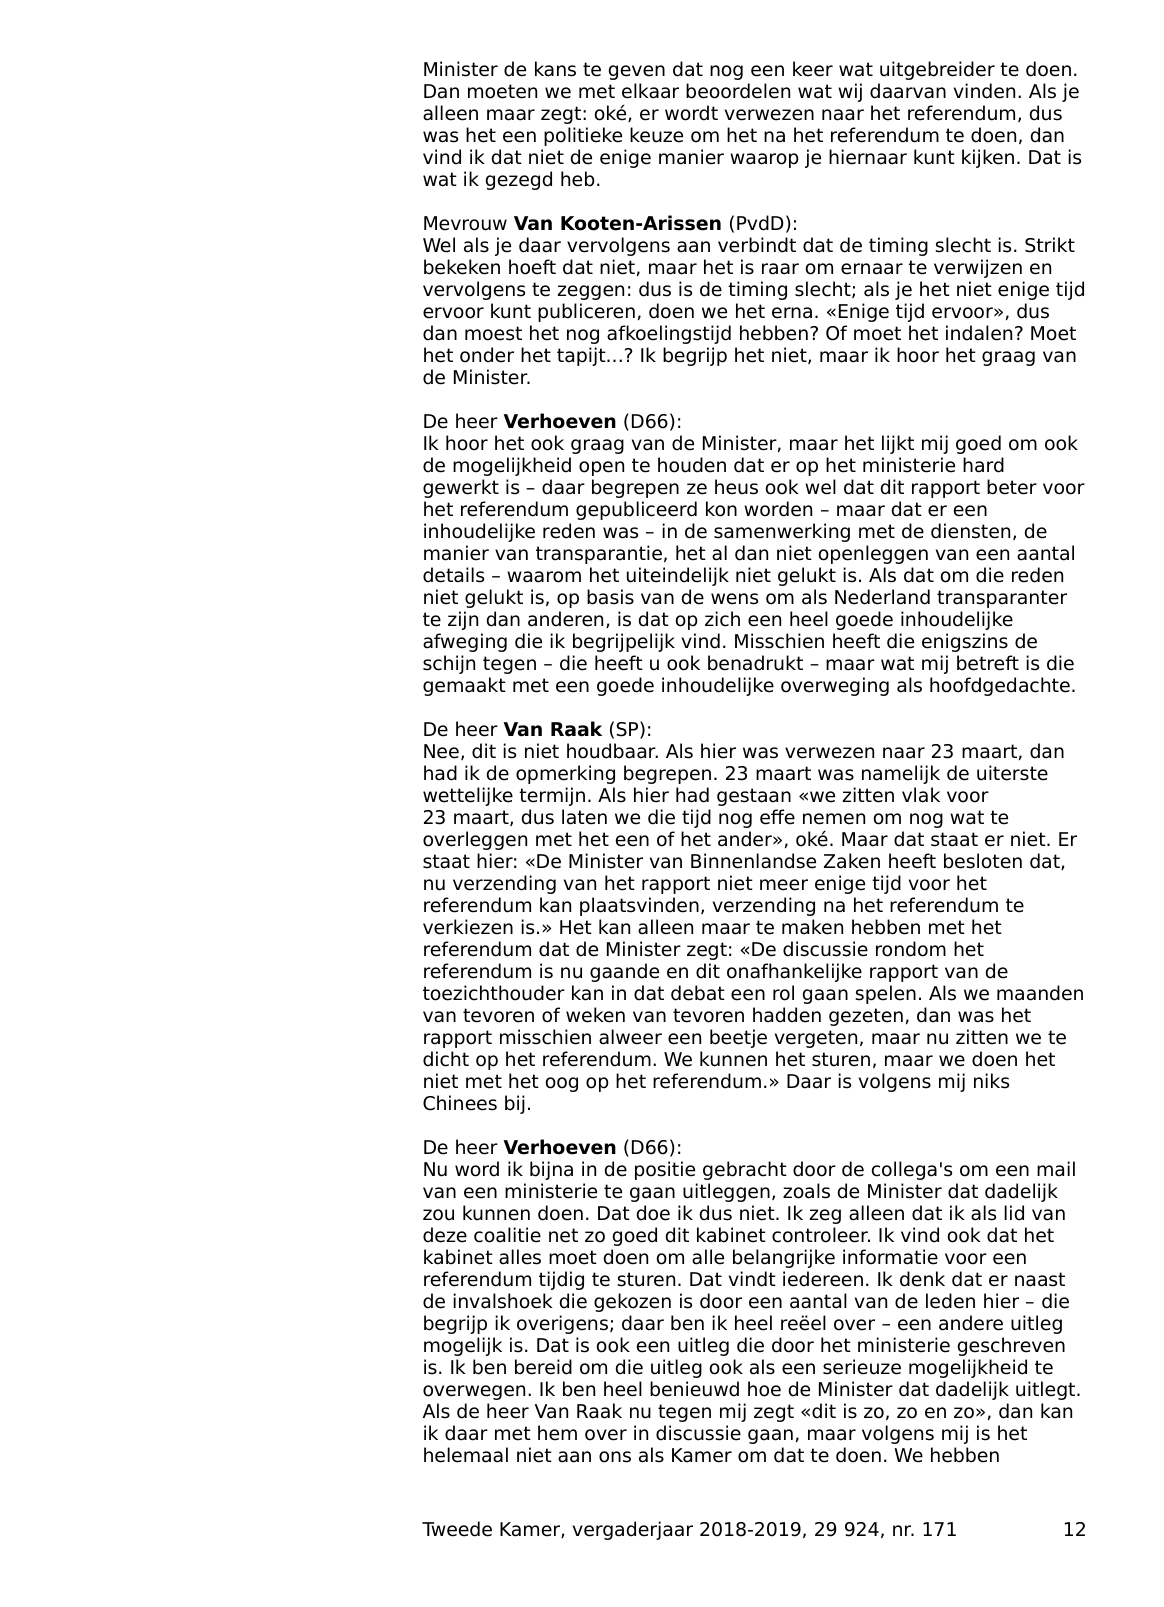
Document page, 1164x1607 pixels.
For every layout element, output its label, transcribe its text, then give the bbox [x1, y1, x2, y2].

text Mevrouw Van Kooten-Arissen (PvdD): [422, 213, 1087, 235]
text Ik hoor het ook graag van de Minister, maar het lijkt mij goed om ook de mogelijkheid open te houden dat er op het ministerie hard gewerkt is – daar begrepen ze heus ook wel dat dit rapport beter voor het referendum gepubliceerd kon worden – maar dat er een inhoudelijke reden was – in de samenwerking met de diensten, de manier van transparantie, het al dan niet openleggen van een aantal details – waarom het uiteindelijk niet gelukt is. Als dat om die reden niet gelukt is, op basis van de wens om als Nederland transparanter te zijn dan anderen, is dat op zich een heel goede inhoudelijke afweging die ik begrijpelijk vind. Misschien heeft die enigszins de schijn tegen – die heeft u ook benadrukt – maar wat mij betreft is die gemaakt met een goede inhoudelijke overweging als hoofdgedachte. [422, 433, 1087, 697]
text Wel als je daar vervolgens aan verbindt dat de timing slecht is. Strikt bekeken hoeft dat niet, maar het is raar om ernaar te verwijzen en vervolgens te zeggen: dus is de timing slecht; als je het niet enige tijd ervoor kunt publiceren, doen we het erna. «Enige tijd ervoor», dus dan moest het nog afkoelingstijd hebben? Of moet het indalen? Moet het onder het tapijt...? Ik begrijp het niet, maar ik hoor het graag van de Minister. [422, 235, 1087, 389]
text Minister de kans te geven dat nog een keer wat uitgebreider te doen. Dan moeten we met elkaar beoordelen wat wij daarvan vinden. Als je alleen maar zegt: oké, er wordt verwezen naar het referendum, dus was het een politieke keuze om het na het referendum te doen, dan vind ik dat niet de enige manier waarop je hiernaar kunt kijken. Dat is wat ik gezegd heb. [422, 59, 1087, 191]
text De heer Verhoeven (D66): [422, 411, 1087, 433]
text De heer Van Raak (SP): [422, 719, 1087, 741]
text Nu word ik bijna in de positie gebracht door de collega's om een mail van een ministerie te gaan uitleggen, zoals de Minister dat dadelijk zou kunnen doen. Dat doe ik dus niet. Ik zeg alleen dat ik als lid van deze coalitie net zo goed dit kabinet controleer. Ik vind ook dat het kabinet alles moet doen om alle belangrijke informatie voor een referendum tijdig te sturen. Dat vindt iedereen. Ik denk dat er naast de invalshoek die gekozen is door een aantal van de leden hier – die begrijp ik overigens; daar ben ik heel reëel over – een andere uitleg mogelijk is. Dat is ook een uitleg die door het ministerie geschreven is. Ik ben bereid om die uitleg ook als een serieuze mogelijkheid te overwegen. Ik ben heel benieuwd hoe de Minister dat dadelijk uitlegt. Als de heer Van Raak nu tegen mij zegt «dit is zo, zo en zo», dan kan ik daar met hem over in discussie gaan, maar volgens mij is het helemaal niet aan ons als Kamer om dat te doen. We hebben [422, 1159, 1087, 1467]
text De heer Verhoeven (D66): [422, 1137, 1087, 1159]
text Nee, dit is niet houdbaar. Als hier was verwezen naar 23 maart, dan had ik de opmerking begrepen. 23 maart was namelijk de uiterste wettelijke termijn. Als hier had gestaan «we zitten vlak voor 23 maart, dus laten we die tijd nog effe nemen om nog wat te overleggen met het een of het ander», oké. Maar dat staat er niet. Er staat hier: «De Minister van Binnenlandse Zaken heeft besloten dat, nu verzending van het rapport niet meer enige tijd voor het referendum kan plaatsvinden, verzending na het referendum te verkiezen is.» Het kan alleen maar te maken hebben met het referendum dat de Minister zegt: «De discussie rondom het referendum is nu gaande en dit onafhankelijke rapport van de toezichthouder kan in dat debat een rol gaan spelen. Als we maanden van tevoren of weken van tevoren hadden gezeten, dan was het rapport misschien alweer een beetje vergeten, maar nu zitten we te dicht op het referendum. We kunnen het sturen, maar we doen het niet met het oog op het referendum.» Daar is volgens mij niks Chinees bij. [422, 741, 1087, 1115]
